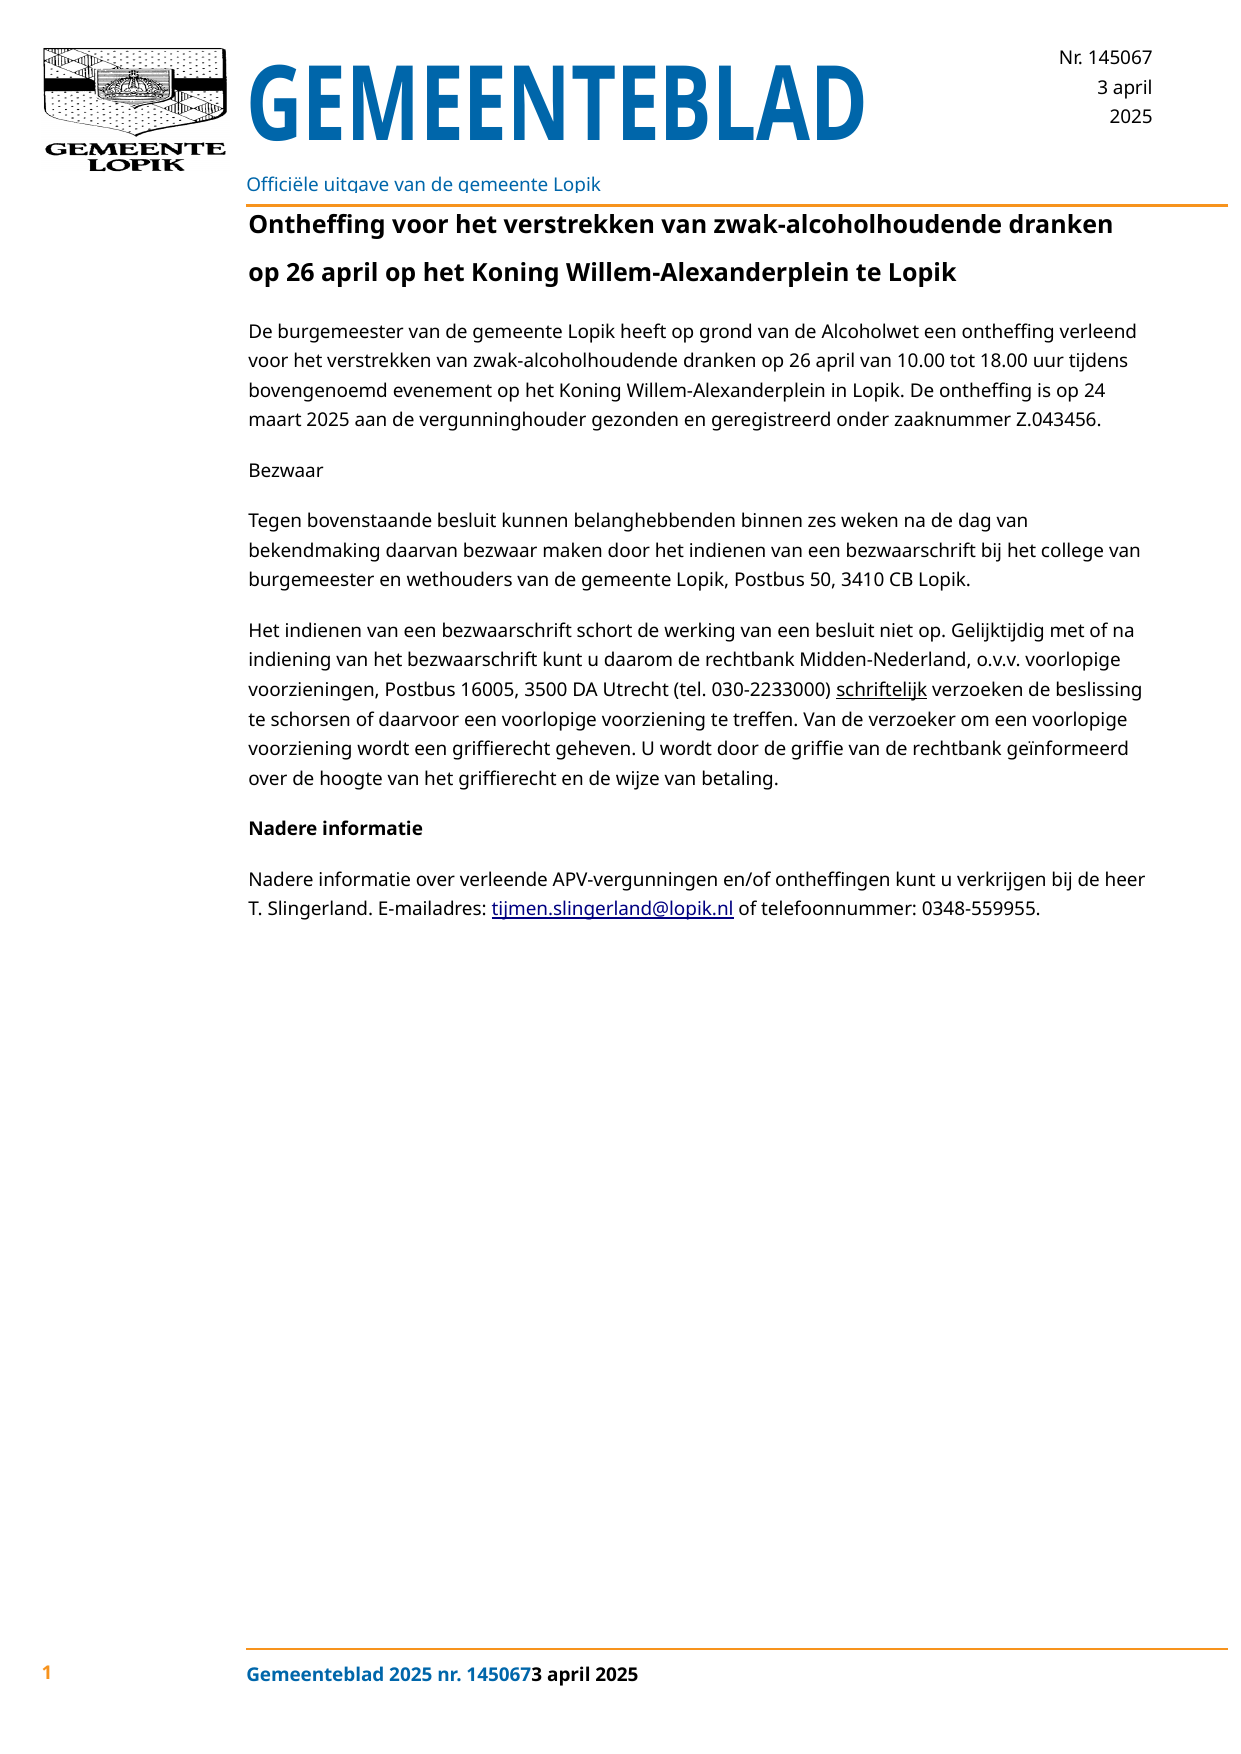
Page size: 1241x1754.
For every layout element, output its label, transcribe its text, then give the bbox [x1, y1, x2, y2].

text Nadere informatie [248, 815, 1152, 841]
text Tegen bovenstaande besluit kunnen belanghebbenden binnen zes weken na de dag van bekendmaking daarvan bezwaar maken door het indienen van een bezwaarschrift bij het college van burgemeester en wethouders van de gemeente Lopik, Postbus 50, 3410 CB Lopik. [248, 507, 1152, 592]
picture [41, 47, 231, 172]
text Het indienen van een bezwaarschrift schort de werking van een besluit niet op. Gelijktijdig met of na indiening van het bezwaarschrift kunt u daarom de rechtbank Midden-Nederland, o.v.v. voorlopige voorzieningen, Postbus 16005, 3500 DA Utrecht (tel. 030-2233000) schriftelijk verzoeken de beslissing te schorsen of daarvoor een voorlopige voorziening te treffen. Van de verzoeker om een voorlopige voorziening wordt een griffierecht geheven. U wordt door de griffie van de rechtbank geïnformeerd over de hoogte van het griffierecht en de wijze van betaling. [248, 617, 1152, 791]
text Ontheffing voor het verstrekken van zwak-alcoholhoudende dranken op 26 april op het Koning Willem-Alexanderplein te Lopik [248, 207, 1152, 288]
text Bezwaar [248, 457, 1152, 483]
text De burgemeester van de gemeente Lopik heeft op grond van de Alcoholwet een ontheffing verleend voor het verstrekken van zwak-alcoholhoudende dranken op 26 april van 10.00 tot 18.00 uur tijdens bovengenoemd evenement op het Koning Willem-Alexanderplein in Lopik. De ontheffing is op 24 maart 2025 aan de vergunninghouder gezonden en geregistreerd onder zaaknummer Z.043456. [248, 318, 1152, 432]
text Nadere informatie over verleende APV-vergunningen en/of ontheffingen kunt u verkrijgen bij de heer T. Slingerland. E-mailadres: tijmen.slingerland@lopik.nl of telefoonnummer: 0348-559955. [248, 866, 1152, 921]
